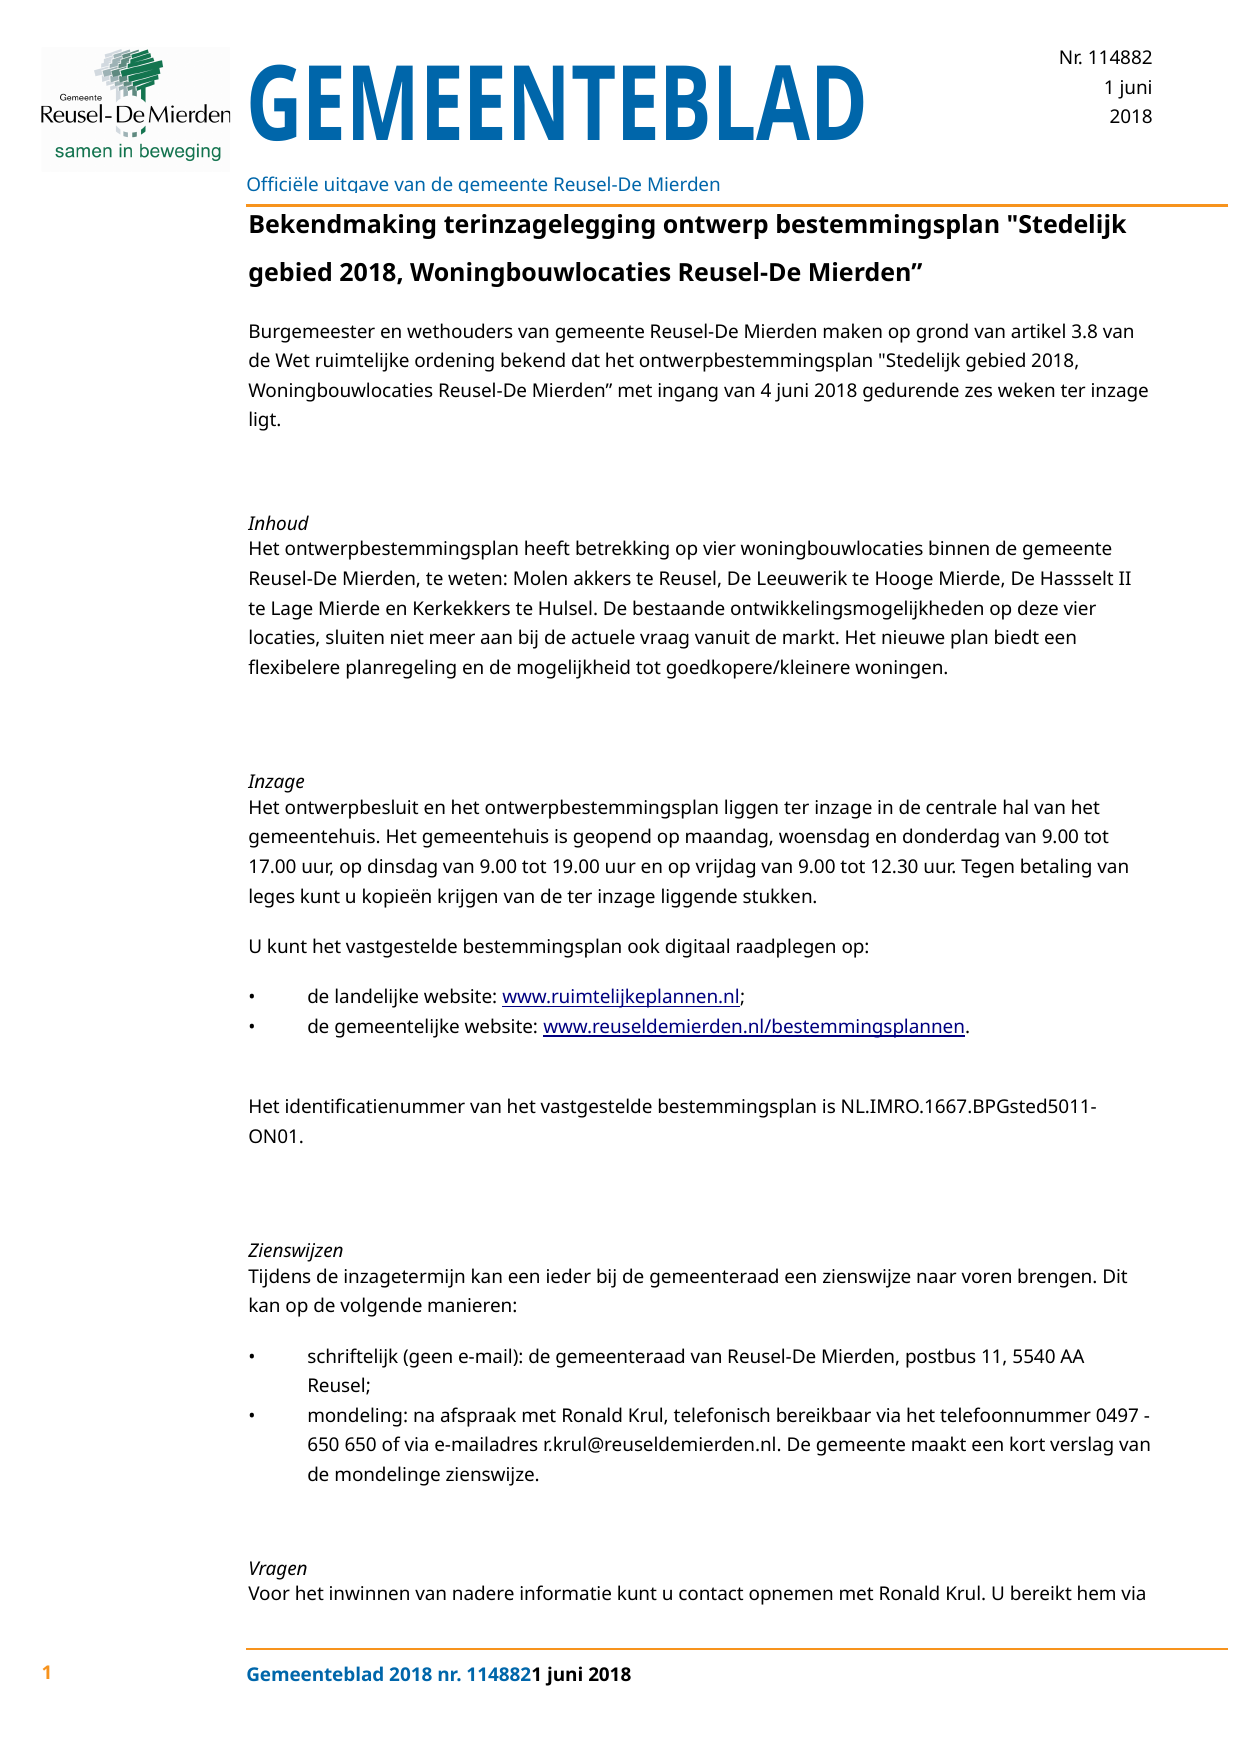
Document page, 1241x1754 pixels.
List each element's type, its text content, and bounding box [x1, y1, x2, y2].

text Het ontwerpbesluit en het ontwerpbestemmingsplan liggen ter inzage in de centrale hal van het gemeentehuis. Het gemeentehuis is geopend op maandag, woensdag en donderdag van 9.00 tot 17.00 uur, op dinsdag van 9.00 tot 19.00 uur en op vrijdag van 9.00 tot 12.30 uur. Tegen betaling van leges kunt u kopieën krijgen van de ter inzage liggende stukken. [248, 794, 1152, 908]
text Voor het inwinnen van nadere informatie kunt u contact opnemen met Ronald Krul. U bereikt hem via [248, 1581, 1152, 1606]
picture [41, 47, 231, 172]
text Inzage [248, 768, 1152, 794]
text Tijdens de inzagetermijn kan een ieder bij de gemeenteraad een zienswijze naar voren brengen. Dit kan op de volgende manieren: [248, 1263, 1152, 1318]
text Zienswijzen [248, 1237, 1152, 1263]
text Het ontwerpbestemmingsplan heeft betrekking op vier woningbouwlocaties binnen de gemeente Reusel-De Mierden, te weten: Molen akkers te Reusel, De Leeuwerik te Hooge Mierde, De Hassselt II te Lage Mierde en Kerkekkers te Hulsel. De bestaande ontwikkelingsmogelijkheden op deze vier locaties, sluiten niet meer aan bij de actuele vraag vanuit de markt. Het nieuwe plan biedt een flexibelere planregeling en de mogelijkheid tot goedkopere/kleinere woningen. [248, 536, 1152, 680]
text Vragen [248, 1555, 1152, 1581]
text U kunt het vastgestelde bestemmingsplan ook digitaal raadplegen op: [248, 933, 1152, 959]
list schriftelijk (geen e-mail): de gemeenteraad van Reusel-De Mierden, postbus 11, 5540 AA Reusel; [248, 1343, 1152, 1398]
text Inhoud [248, 510, 1152, 536]
text Het identificatienummer van het vastgestelde bestemmingsplan is NL.IMRO.1667.BPGsted5011-ON01. [248, 1093, 1152, 1148]
list de landelijke website: www.ruimtelijkeplannen.nl; [248, 984, 1152, 1009]
text Burgemeester en wethouders van gemeente Reusel-De Mierden maken op grond van artikel 3.8 van de Wet ruimtelijke ordening bekend dat het ontwerpbestemmingsplan "Stedelijk gebied 2018, Woningbouwlocaties Reusel-De Mierden” met ingang van 4 juni 2018 gedurende zes weken ter inzage ligt. [248, 318, 1152, 432]
list mondeling: na afspraak met Ronald Krul, telefonisch bereikbaar via het telefoonnummer 0497 - 650 650 of via e-mailadres r.krul@reuseldemierden.nl. De gemeente maakt een kort verslag van de mondelinge zienswijze. [248, 1402, 1152, 1487]
text Bekendmaking terinzagelegging ontwerp bestemmingsplan "Stedelijk gebied 2018, Woningbouwlocaties Reusel-De Mierden” [248, 207, 1152, 288]
list de gemeentelijke website: www.reuseldemierden.nl/bestemmingsplannen. [248, 1013, 1152, 1039]
